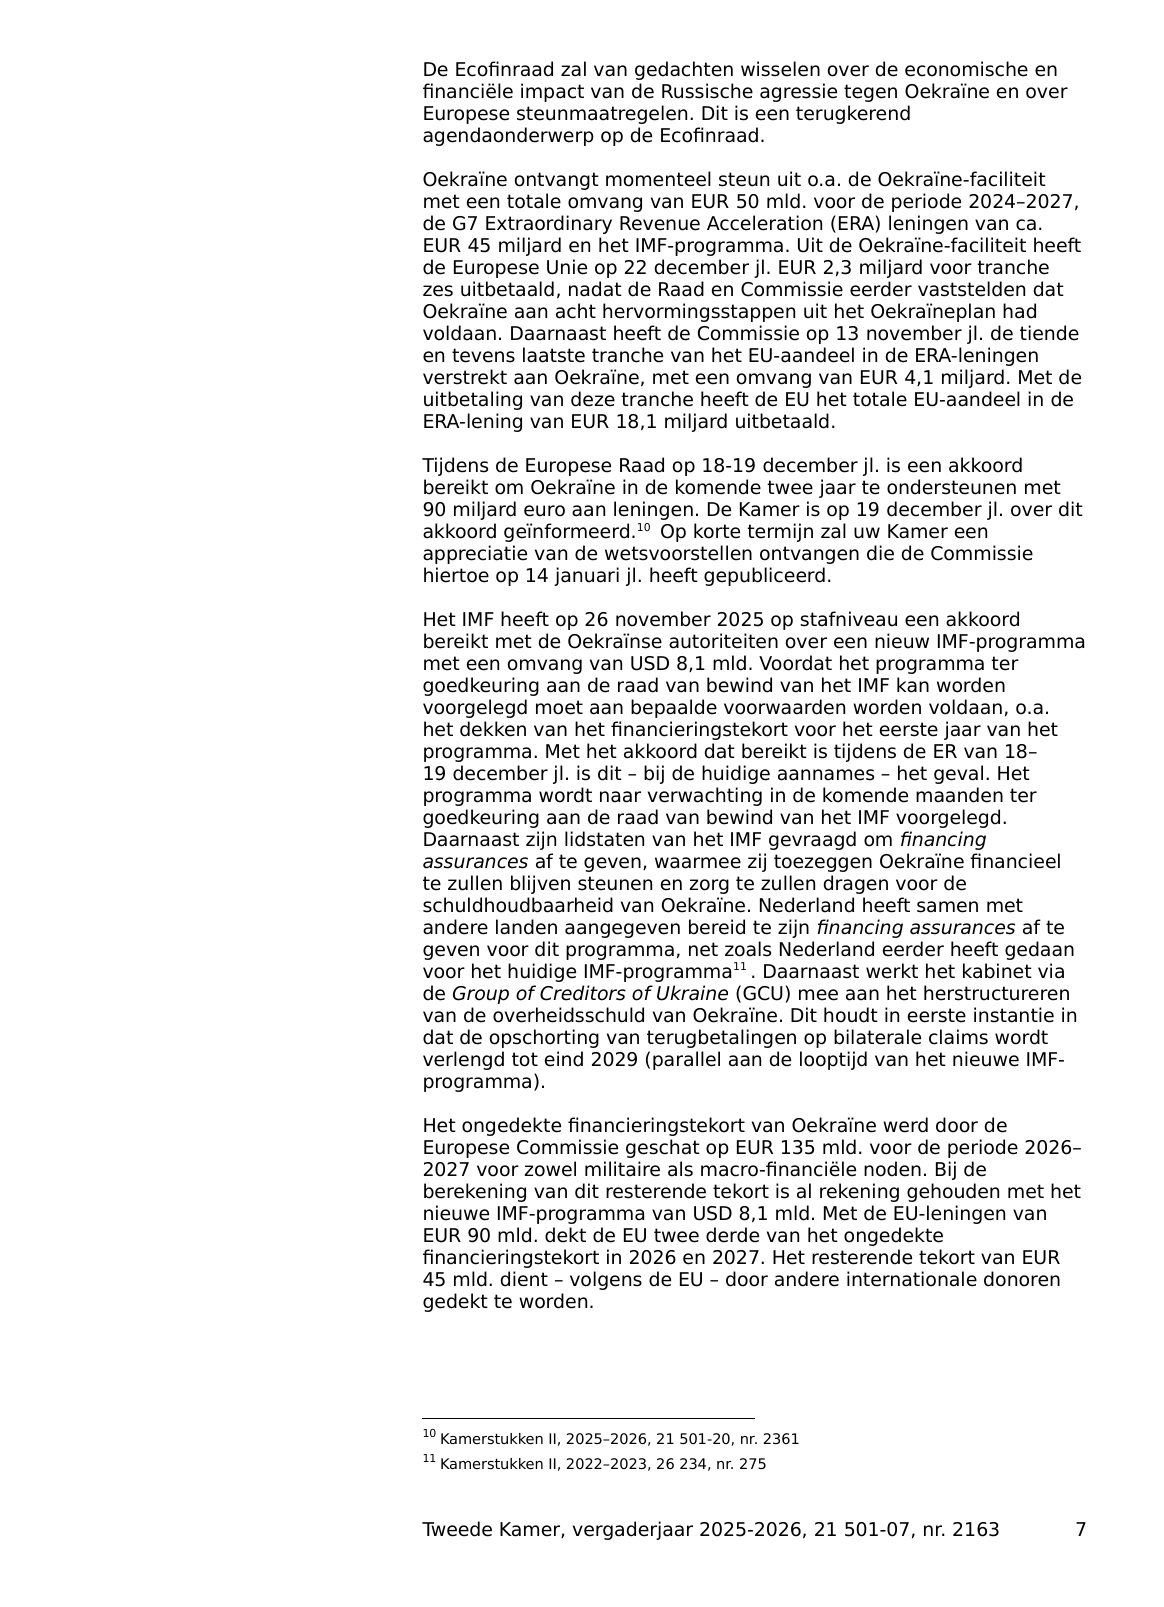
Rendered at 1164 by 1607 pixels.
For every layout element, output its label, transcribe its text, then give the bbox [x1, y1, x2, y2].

text De Ecofinraad zal van gedachten wisselen over de economische en financiële impact van de Russische agressie tegen Oekraïne en over Europese steunmaatregelen. Dit is een terugkerend agendaonderwerp op de Ecofinraad. [422, 59, 1087, 147]
text Tijdens de Europese Raad op 18-19 december jl. is een akkoord bereikt om Oekraïne in de komende twee jaar te ondersteunen met 90 miljard euro aan leningen. De Kamer is op 19 december jl. over dit akkoord geïnformeerd. Op korte termijn zal uw Kamer een appreciatie van de wetsvoorstellen ontvangen die de Commissie hiertoe op 14 januari jl. heeft gepubliceerd. [422, 455, 1087, 587]
text Kamerstukken II, 2025–2026, 21 501-20, nr. 2361 [422, 1427, 1087, 1449]
text Het ongedekte financieringstekort van Oekraïne werd door de Europese Commissie geschat op EUR 135 mld. voor de periode 2026–2027 voor zowel militaire als macro-financiële noden. Bij de berekening van dit resterende tekort is al rekening gehouden met het nieuwe IMF-programma van USD 8,1 mld. Met de EU-leningen van EUR 90 mld. dekt de EU twee derde van het ongedekte financieringstekort in 2026 en 2027. Het resterende tekort van EUR 45 mld. dient – volgens de EU – door andere internationale donoren gedekt te worden. [422, 1115, 1087, 1313]
text Het IMF heeft op 26 november 2025 op stafniveau een akkoord bereikt met de Oekraïnse autoriteiten over een nieuw IMF-programma met een omvang van USD 8,1 mld. Voordat het programma ter goedkeuring aan de raad van bewind van het IMF kan worden voorgelegd moet aan bepaalde voorwaarden worden voldaan, o.a. het dekken van het financieringstekort voor het eerste jaar van het programma. Met het akkoord dat bereikt is tijdens de ER van 18–19 december jl. is dit – bij de huidige aannames – het geval. Het programma wordt naar verwachting in de komende maanden ter goedkeuring aan de raad van bewind van het IMF voorgelegd. Daarnaast zijn lidstaten van het IMF gevraagd om financing assurances af te geven, waarmee zij toezeggen Oekraïne financieel te zullen blijven steunen en zorg te zullen dragen voor de schuldhoudbaarheid van Oekraïne. Nederland heeft samen met andere landen aangegeven bereid te zijn financing assurances af te geven voor dit programma, net zoals Nederland eerder heeft gedaan voor het huidige IMF-programma. Daarnaast werkt het kabinet via de Group of Creditors of Ukraine (GCU) mee aan het herstructureren van de overheidsschuld van Oekraïne. Dit houdt in eerste instantie in dat de opschorting van terugbetalingen op bilaterale claims wordt verlengd tot eind 2029 (parallel aan de looptijd van het nieuwe IMF-programma). [422, 609, 1087, 1093]
text Oekraïne ontvangt momenteel steun uit o.a. de Oekraïne-faciliteit met een totale omvang van EUR 50 mld. voor de periode 2024–2027, de G7 Extraordinary Revenue Acceleration (ERA) leningen van ca. EUR 45 miljard en het IMF-programma. Uit de Oekraïne-faciliteit heeft de Europese Unie op 22 december jl. EUR 2,3 miljard voor tranche zes uitbetaald, nadat de Raad en Commissie eerder vaststelden dat Oekraïne aan acht hervormingsstappen uit het Oekraïneplan had voldaan. Daarnaast heeft de Commissie op 13 november jl. de tiende en tevens laatste tranche van het EU-aandeel in de ERA-leningen verstrekt aan Oekraïne, met een omvang van EUR 4,1 miljard. Met de uitbetaling van deze tranche heeft de EU het totale EU-aandeel in de ERA-lening van EUR 18,1 miljard uitbetaald. [422, 169, 1087, 433]
text Kamerstukken II, 2022–2023, 26 234, nr. 275 [422, 1452, 1087, 1474]
